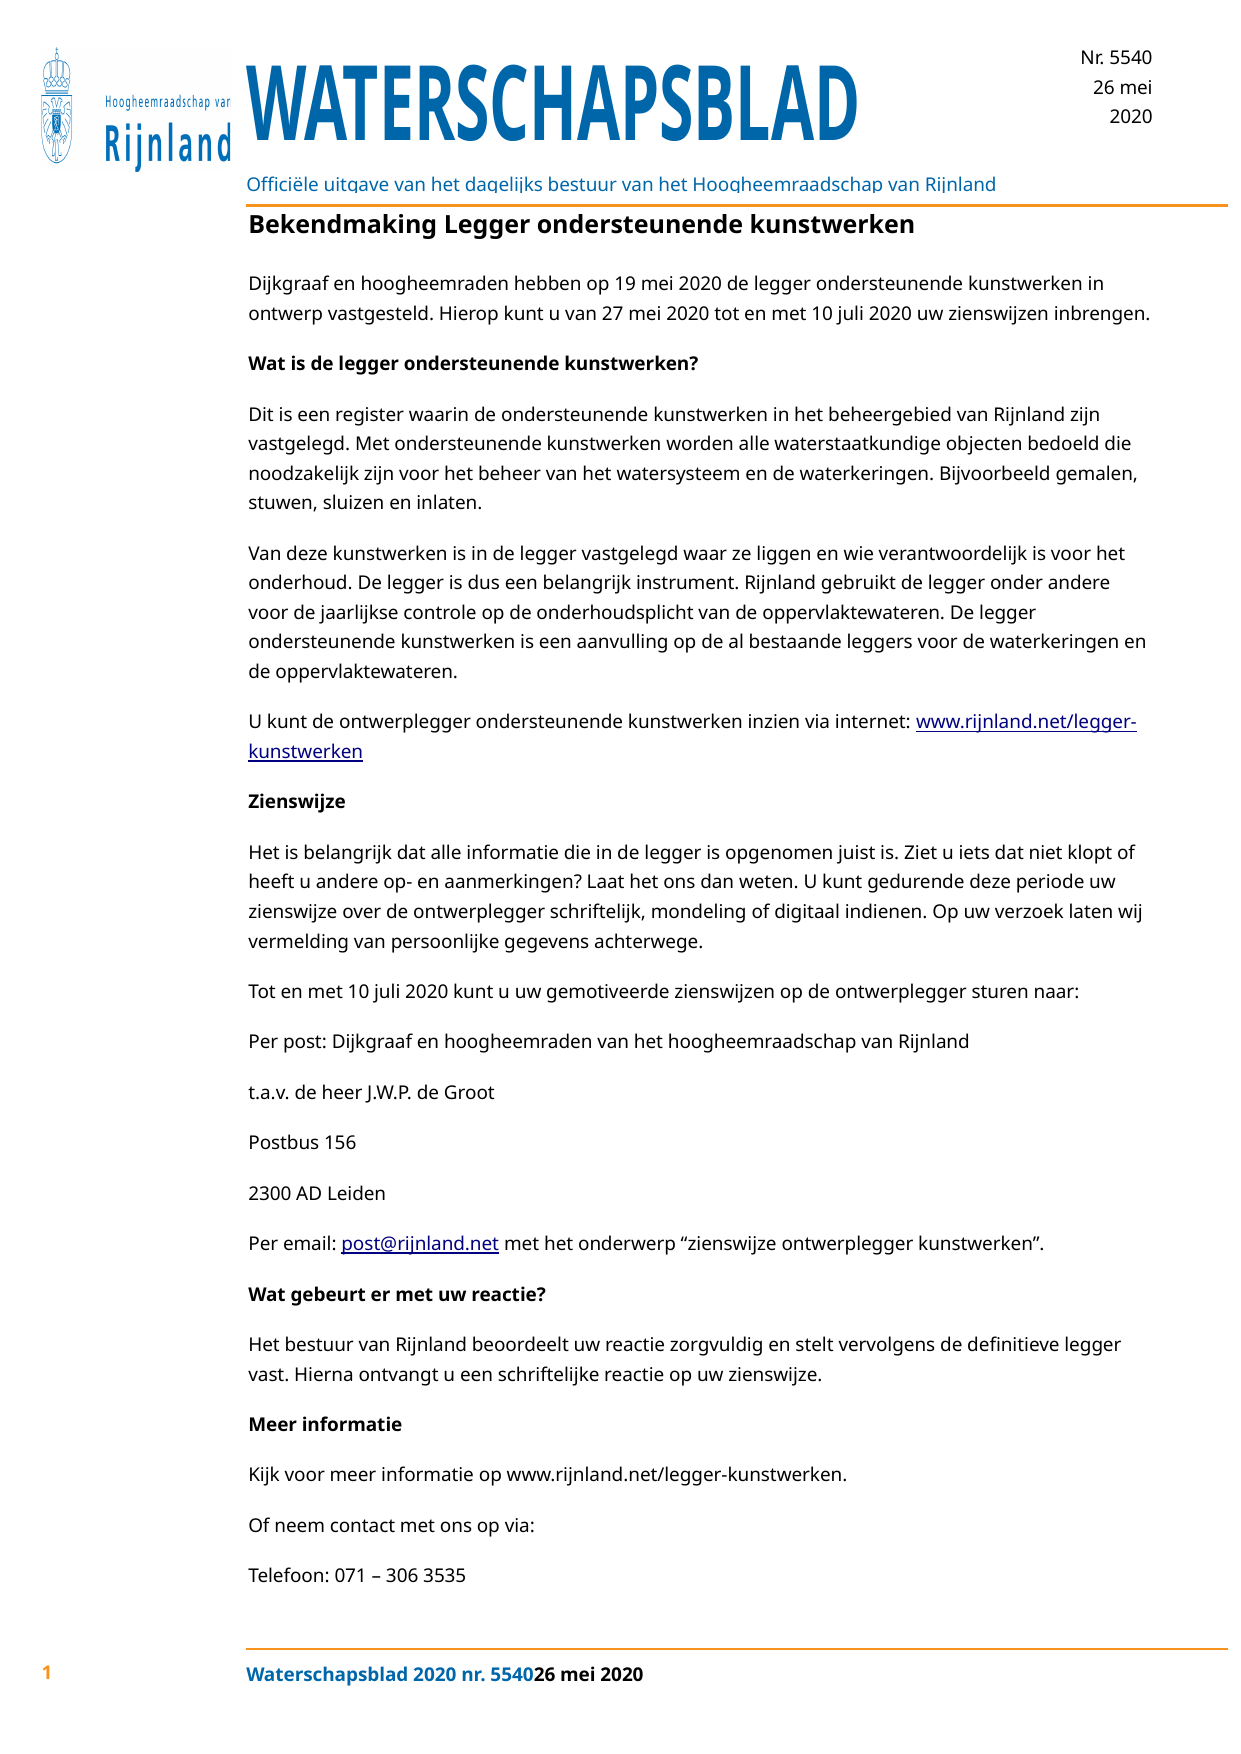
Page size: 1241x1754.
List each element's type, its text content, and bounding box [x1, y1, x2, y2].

text Bekendmaking Legger ondersteunende kunstwerken [248, 207, 1152, 241]
text Per post: Dijkgraaf en hoogheemraden van het hoogheemraadschap van Rijnland [248, 1029, 1152, 1054]
text Tot en met 10 juli 2020 kunt u uw gemotiveerde zienswijzen op de ontwerplegger sturen naar: [248, 978, 1152, 1004]
text Meer informatie [248, 1411, 1152, 1437]
text U kunt de ontwerplegger ondersteunende kunstwerken inzien via internet: www.rijnland.net/legger-kunstwerken [248, 709, 1152, 764]
text Dit is een register waarin de ondersteunende kunstwerken in het beheergebied van Rijnland zijn vastgelegd. Met ondersteunende kunstwerken worden alle waterstaatkundige objecten bedoeld die noodzakelijk zijn voor het beheer van het watersysteem en de waterkeringen. Bijvoorbeeld gemalen, stuwen, sluizen en inlaten. [248, 401, 1152, 515]
text Telefoon: 071 – 306 3535 [248, 1562, 1152, 1588]
text Postbus 156 [248, 1129, 1152, 1155]
text Per email: post@rijnland.net met het onderwerp “zienswijze ontwerplegger kunstwerken”. [248, 1230, 1152, 1256]
text Kijk voor meer informatie op www.rijnland.net/legger-kunstwerken. [248, 1462, 1152, 1487]
text Wat is de legger ondersteunende kunstwerken? [248, 350, 1152, 376]
text Zienswijze [248, 789, 1152, 814]
text Dijkgraaf en hoogheemraden hebben op 19 mei 2020 de legger ondersteunende kunstwerken in ontwerp vastgesteld. Hierop kunt u van 27 mei 2020 tot en met 10 juli 2020 uw zienswijzen inbrengen. [248, 270, 1152, 326]
picture [41, 47, 231, 172]
text t.a.v. de heer J.W.P. de Groot [248, 1079, 1152, 1105]
text Het is belangrijk dat alle informatie die in de legger is opgenomen juist is. Ziet u iets dat niet klopt of heeft u andere op- en aanmerkingen? Laat het ons dan weten. U kunt gedurende deze periode uw zienswijze over de ontwerplegger schriftelijk, mondeling of digitaal indienen. Op uw verzoek laten wij vermelding van persoonlijke gegevens achterwege. [248, 839, 1152, 953]
text Wat gebeurt er met uw reactie? [248, 1281, 1152, 1306]
text 2300 AD Leiden [248, 1180, 1152, 1206]
text Van deze kunstwerken is in de legger vastgelegd waar ze liggen en wie verantwoordelijk is voor het onderhoud. De legger is dus een belangrijk instrument. Rijnland gebruikt de legger onder andere voor de jaarlijkse controle op de onderhoudsplicht van de oppervlaktewateren. De legger ondersteunende kunstwerken is een aanvulling op de al bestaande leggers voor de waterkeringen en de oppervlaktewateren. [248, 540, 1152, 684]
text Het bestuur van Rijnland beoordeelt uw reactie zorgvuldig en stelt vervolgens de definitieve legger vast. Hierna ontvangt u een schriftelijke reactie op uw zienswijze. [248, 1331, 1152, 1386]
text Of neem contact met ons op via: [248, 1512, 1152, 1538]
